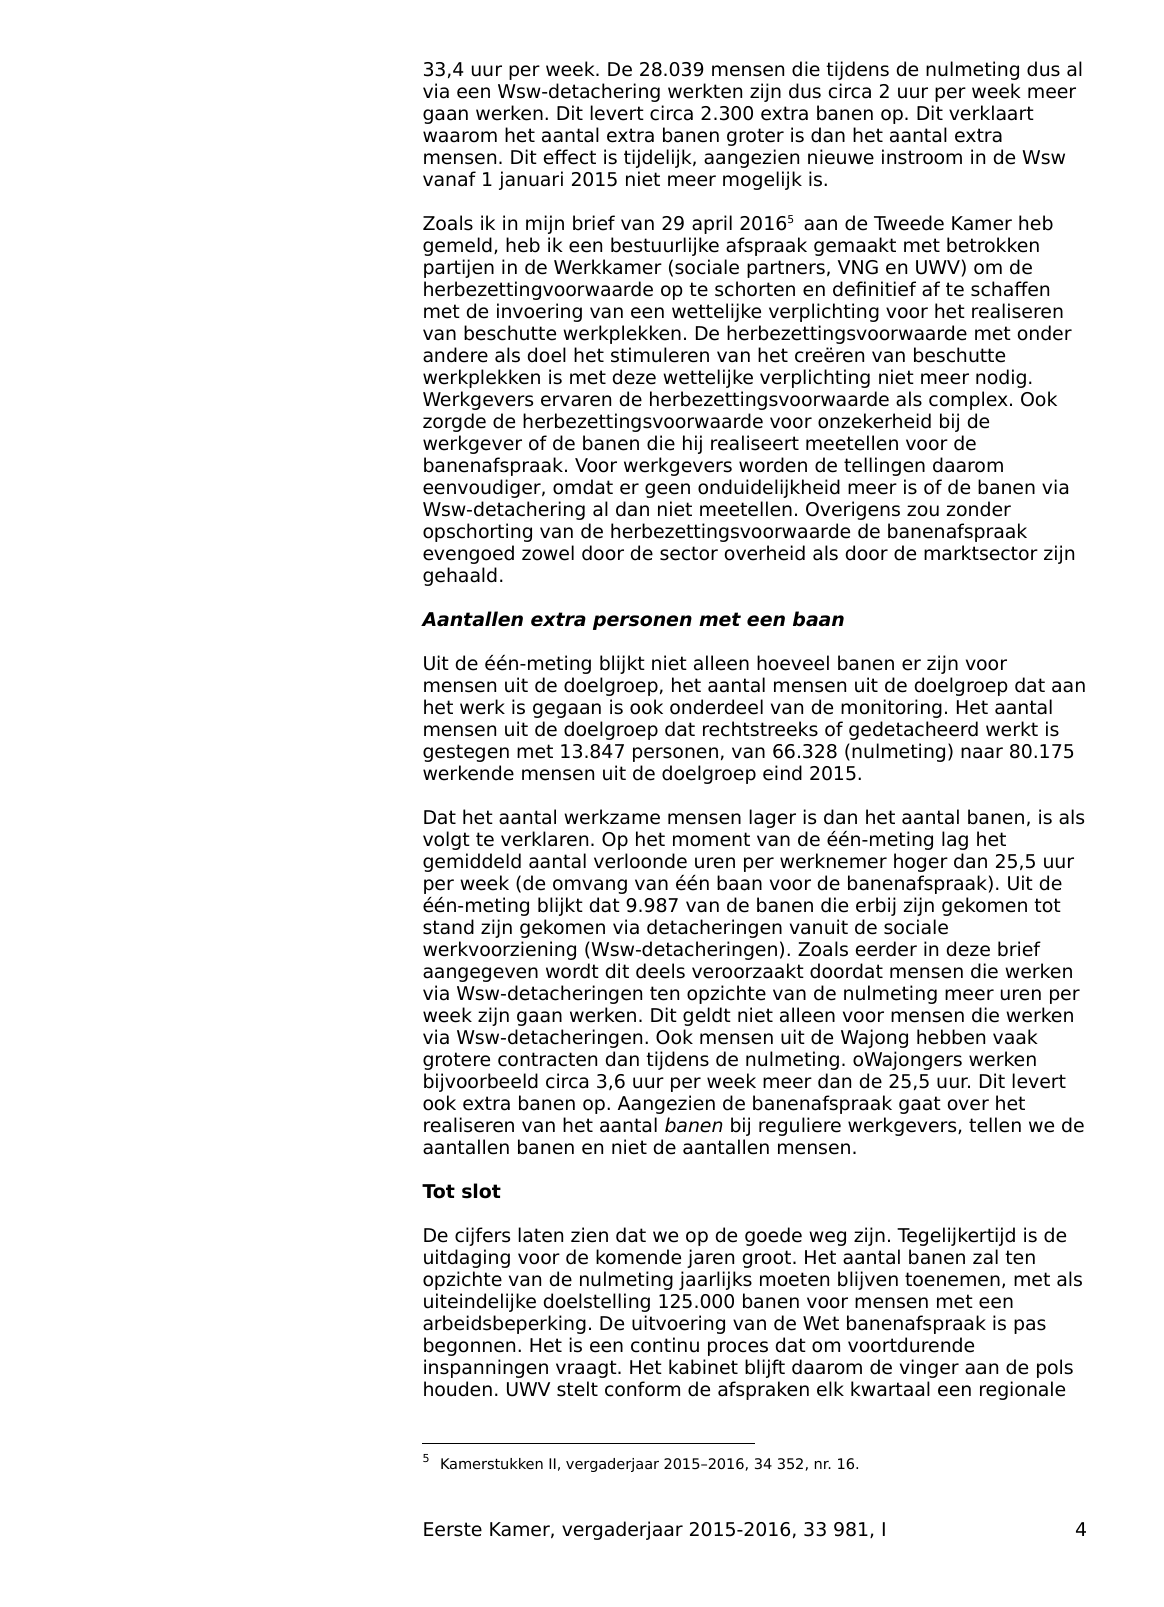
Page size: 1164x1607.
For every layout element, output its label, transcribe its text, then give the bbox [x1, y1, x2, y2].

subtitle Tot slot [422, 1181, 1087, 1203]
text Uit de één-meting blijkt niet alleen hoeveel banen er zijn voor mensen uit de doelgroep, het aantal mensen uit de doelgroep dat aan het werk is gegaan is ook onderdeel van de monitoring. Het aantal mensen uit de doelgroep dat rechtstreeks of gedetacheerd werkt is gestegen met 13.847 personen, van 66.328 (nulmeting) naar 80.175 werkende mensen uit de doelgroep eind 2015. [422, 653, 1087, 785]
text Kamerstukken II, vergaderjaar 2015–2016, 34 352, nr. 16. [422, 1452, 1087, 1474]
text De cijfers laten zien dat we op de goede weg zijn. Tegelijkertijd is de uitdaging voor de komende jaren groot. Het aantal banen zal ten opzichte van de nulmeting jaarlijks moeten blijven toenemen, met als uiteindelijke doelstelling 125.000 banen voor mensen met een arbeidsbeperking. De uitvoering van de Wet banenafspraak is pas begonnen. Het is een continu proces dat om voortdurende inspanningen vraagt. Het kabinet blijft daarom de vinger aan de pols houden. UWV stelt conform de afspraken elk kwartaal een regionale [422, 1225, 1087, 1401]
subtitle Aantallen extra personen met een baan [422, 609, 1087, 631]
text 33,4 uur per week. De 28.039 mensen die tijdens de nulmeting dus al via een Wsw-detachering werkten zijn dus circa 2 uur per week meer gaan werken. Dit levert circa 2.300 extra banen op. Dit verklaart waarom het aantal extra banen groter is dan het aantal extra mensen. Dit effect is tijdelijk, aangezien nieuwe instroom in de Wsw vanaf 1 januari 2015 niet meer mogelijk is. [422, 59, 1087, 191]
text Dat het aantal werkzame mensen lager is dan het aantal banen, is als volgt te verklaren. Op het moment van de één-meting lag het gemiddeld aantal verloonde uren per werknemer hoger dan 25,5 uur per week (de omvang van één baan voor de banenafspraak). Uit de één-meting blijkt dat 9.987 van de banen die erbij zijn gekomen tot stand zijn gekomen via detacheringen vanuit de sociale werkvoorziening (Wsw-detacheringen). Zoals eerder in deze brief aangegeven wordt dit deels veroorzaakt doordat mensen die werken via Wsw-detacheringen ten opzichte van de nulmeting meer uren per week zijn gaan werken. Dit geldt niet alleen voor mensen die werken via Wsw-detacheringen. Ook mensen uit de Wajong hebben vaak grotere contracten dan tijdens de nulmeting. oWajongers werken bijvoorbeeld circa 3,6 uur per week meer dan de 25,5 uur. Dit levert ook extra banen op. Aangezien de banenafspraak gaat over het realiseren van het aantal banen bij reguliere werkgevers, tellen we de aantallen banen en niet de aantallen mensen. [422, 807, 1087, 1159]
text Zoals ik in mijn brief van 29 april 2016 aan de Tweede Kamer heb gemeld, heb ik een bestuurlijke afspraak gemaakt met betrokken partijen in de Werkkamer (sociale partners, VNG en UWV) om de herbezettingvoorwaarde op te schorten en definitief af te schaffen met de invoering van een wettelijke verplichting voor het realiseren van beschutte werkplekken. De herbezettingsvoorwaarde met onder andere als doel het stimuleren van het creëren van beschutte werkplekken is met deze wettelijke verplichting niet meer nodig. Werkgevers ervaren de herbezettingsvoorwaarde als complex. Ook zorgde de herbezettingsvoorwaarde voor onzekerheid bij de werkgever of de banen die hij realiseert meetellen voor de banenafspraak. Voor werkgevers worden de tellingen daarom eenvoudiger, omdat er geen onduidelijkheid meer is of de banen via Wsw-detachering al dan niet meetellen. Overigens zou zonder opschorting van de herbezettingsvoorwaarde de banenafspraak evengoed zowel door de sector overheid als door de marktsector zijn gehaald. [422, 213, 1087, 587]
